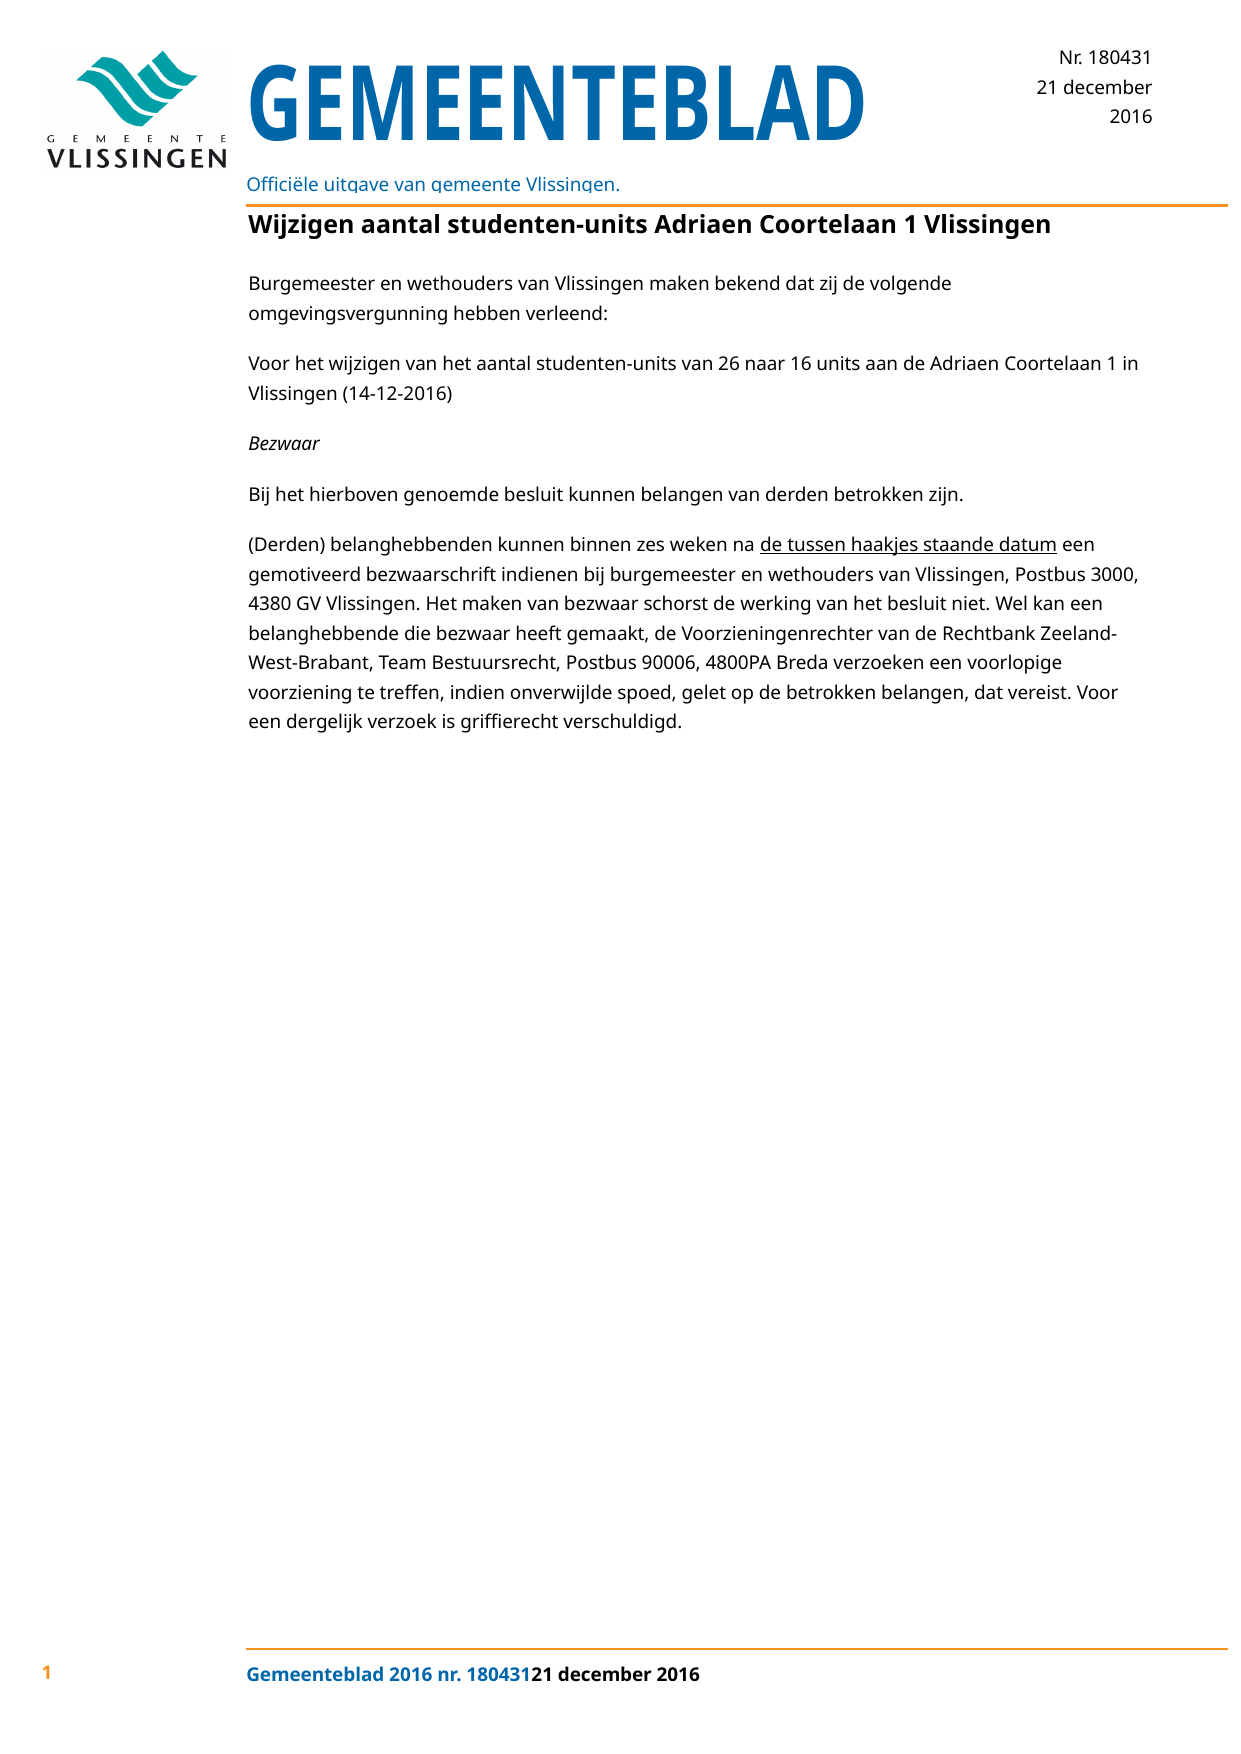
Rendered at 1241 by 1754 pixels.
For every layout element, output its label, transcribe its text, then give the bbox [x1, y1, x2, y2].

text Bij het hierboven genoemde besluit kunnen belangen van derden betrokken zijn. [248, 481, 1152, 506]
picture [41, 47, 231, 172]
text Burgemeester en wethouders van Vlissingen maken bekend dat zij de volgende omgevingsvergunning hebben verleend: [248, 270, 1152, 326]
text Wijzigen aantal studenten-units Adriaen Coortelaan 1 Vlissingen [248, 207, 1152, 241]
text Voor het wijzigen van het aantal studenten-units van 26 naar 16 units aan de Adriaen Coortelaan 1 in Vlissingen (14-12-2016) [248, 350, 1152, 406]
text (Derden) belanghebbenden kunnen binnen zes weken na de tussen haakjes staande datum een gemotiveerd bezwaarschrift indienen bij burgemeester en wethouders van Vlissingen, Postbus 3000, 4380 GV Vlissingen. Het maken van bezwaar schorst de werking van het besluit niet. Wel kan een belanghebbende die bezwaar heeft gemaakt, de Voorzieningenrechter van de Rechtbank Zeeland-West-Brabant, Team Bestuursrecht, Postbus 90006, 4800PA Breda verzoeken een voorlopige voorziening te treffen, indien onverwijlde spoed, gelet op de betrokken belangen, dat vereist. Voor een dergelijk verzoek is griffierecht verschuldigd. [248, 531, 1152, 734]
text Bezwaar [248, 430, 1152, 456]
